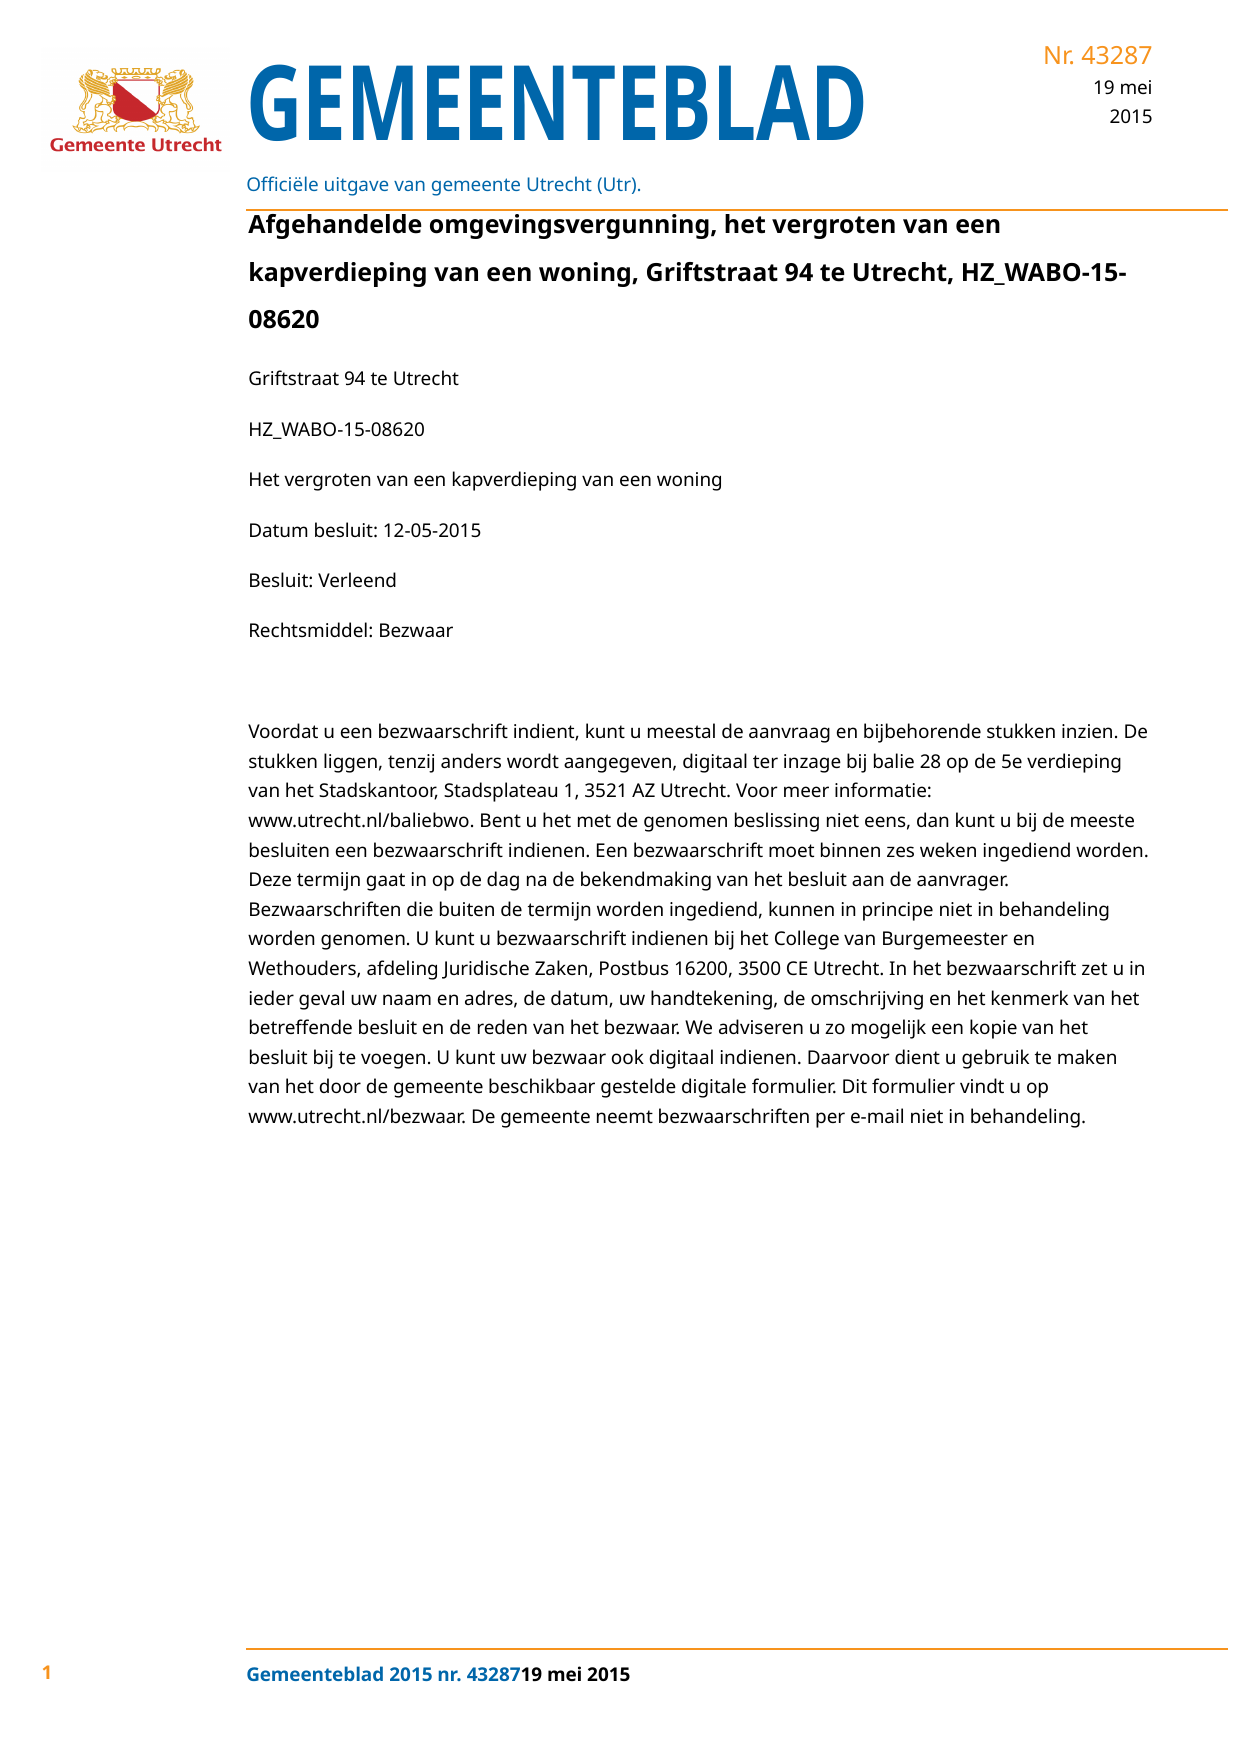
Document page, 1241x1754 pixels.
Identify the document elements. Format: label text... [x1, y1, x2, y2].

text Griftstraat 94 te Utrecht [248, 366, 1152, 391]
text Voordat u een bezwaarschrift indient, kunt u meestal de aanvraag en bijbehorende stukken inzien. De stukken liggen, tenzij anders wordt aangegeven, digitaal ter inzage bij balie 28 op de 5e verdieping van het Stadskantoor, Stadsplateau 1, 3521 AZ Utrecht. Voor meer informatie: www.utrecht.nl/baliebwo. Bent u het met de genomen beslissing niet eens, dan kunt u bij de meeste besluiten een bezwaarschrift indienen. Een bezwaarschrift moet binnen zes weken ingediend worden. Deze termijn gaat in op de dag na de bekendmaking van het besluit aan de aanvrager. Bezwaarschriften die buiten de termijn worden ingediend, kunnen in principe niet in behandeling worden genomen. U kunt u bezwaarschrift indienen bij het College van Burgemeester en Wethouders, afdeling Juridische Zaken, Postbus 16200, 3500 CE Utrecht. In het bezwaarschrift zet u in ieder geval uw naam en adres, de datum, uw handtekening, de omschrijving en het kenmerk van het betreffende besluit en de reden van het bezwaar. We adviseren u zo mogelijk een kopie van het besluit bij te voegen. U kunt uw bezwaar ook digitaal indienen. Daarvoor dient u gebruik te maken van het door de gemeente beschikbaar gestelde digitale formulier. Dit formulier vindt u op www.utrecht.nl/bezwaar. De gemeente neemt bezwaarschriften per e-mail niet in behandeling. [248, 718, 1152, 1129]
text Besluit: Verleend [248, 567, 1152, 593]
text Het vergroten van een kapverdieping van een woning [248, 466, 1152, 492]
text Afgehandelde omgevingsvergunning, het vergroten van een kapverdieping van een woning, Griftstraat 94 te Utrecht, HZ_WABO-15-08620 [248, 211, 1152, 336]
text Datum besluit: 12-05-2015 [248, 517, 1152, 542]
text HZ_WABO-15-08620 [248, 416, 1152, 442]
text Rechtsmiddel: Bezwaar [248, 618, 1152, 643]
picture [41, 47, 231, 172]
